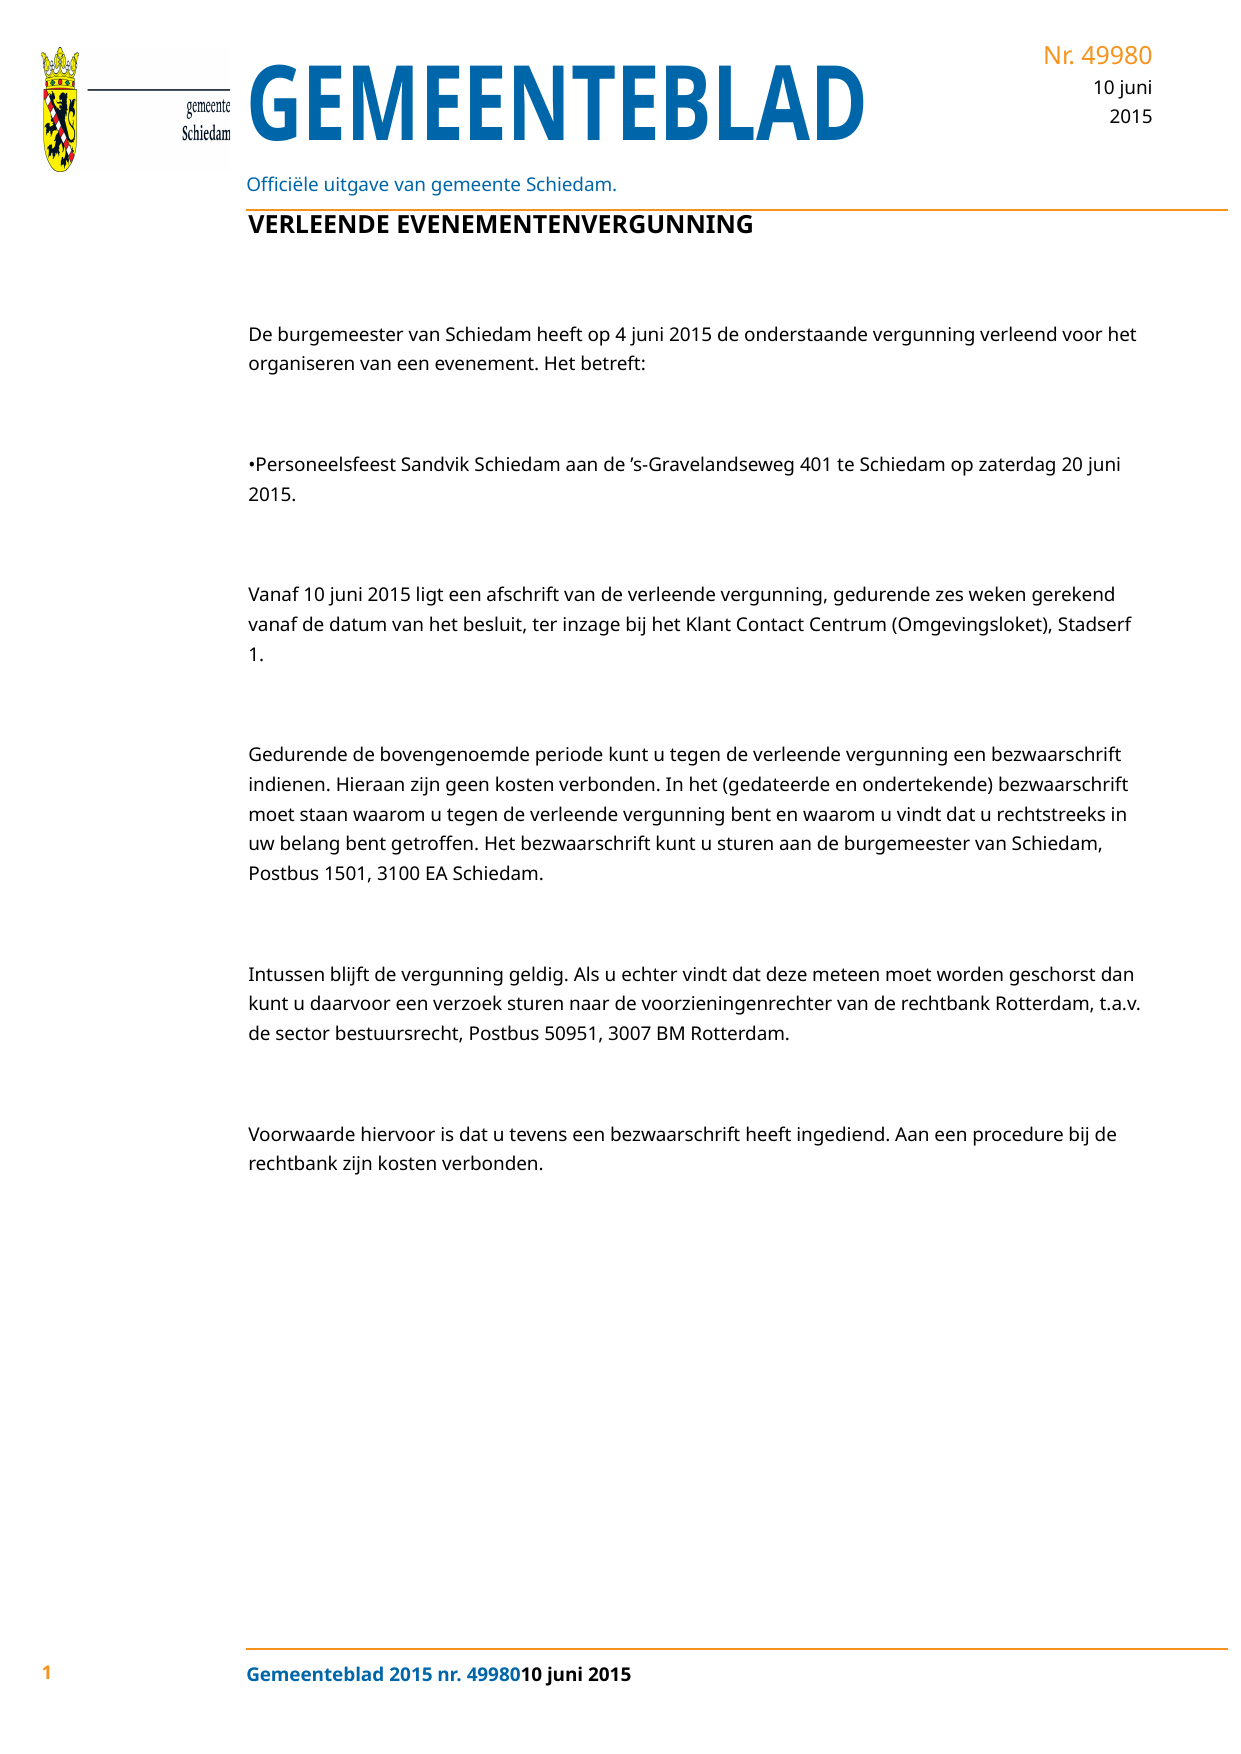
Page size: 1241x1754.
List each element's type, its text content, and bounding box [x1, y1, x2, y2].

text Gedurende de bovengenoemde periode kunt u tegen de verleende vergunning een bezwaarschrift indienen. Hieraan zijn geen kosten verbonden. In het (gedateerde en ondertekende) bezwaarschrift moet staan waarom u tegen de verleende vergunning bent en waarom u vindt dat u rechtstreeks in uw belang bent getroffen. Het bezwaarschrift kunt u sturen aan de burgemeester van Schiedam, Postbus 1501, 3100 EA Schiedam. [248, 742, 1152, 886]
text De burgemeester van Schiedam heeft op 4 juni 2015 de onderstaande vergunning verleend voor het organiseren van een evenement. Het betreft: [248, 321, 1152, 376]
picture [41, 47, 231, 172]
text Voorwaarde hiervoor is dat u tevens een bezwaarschrift heeft ingediend. Aan een procedure bij de rechtbank zijn kosten verbonden. [248, 1121, 1152, 1176]
text •Personeelsfeest Sandvik Schiedam aan de ’s-Gravelandseweg 401 te Schiedam op zaterdag 20 juni 2015. [248, 451, 1152, 506]
text VERLEENDE EVENEMENTENVERGUNNING [248, 211, 1152, 241]
text Vanaf 10 juni 2015 ligt een afschrift van de verleende vergunning, gedurende zes weken gerekend vanaf de datum van het besluit, ter inzage bij het Klant Contact Centrum (Omgevingsloket), Stadserf 1. [248, 582, 1152, 666]
text Intussen blijft de vergunning geldig. Als u echter vindt dat deze meteen moet worden geschorst dan kunt u daarvoor een verzoek sturen naar de voorzieningenrechter van de rechtbank Rotterdam, t.a.v. de sector bestuursrecht, Postbus 50951, 3007 BM Rotterdam. [248, 961, 1152, 1046]
